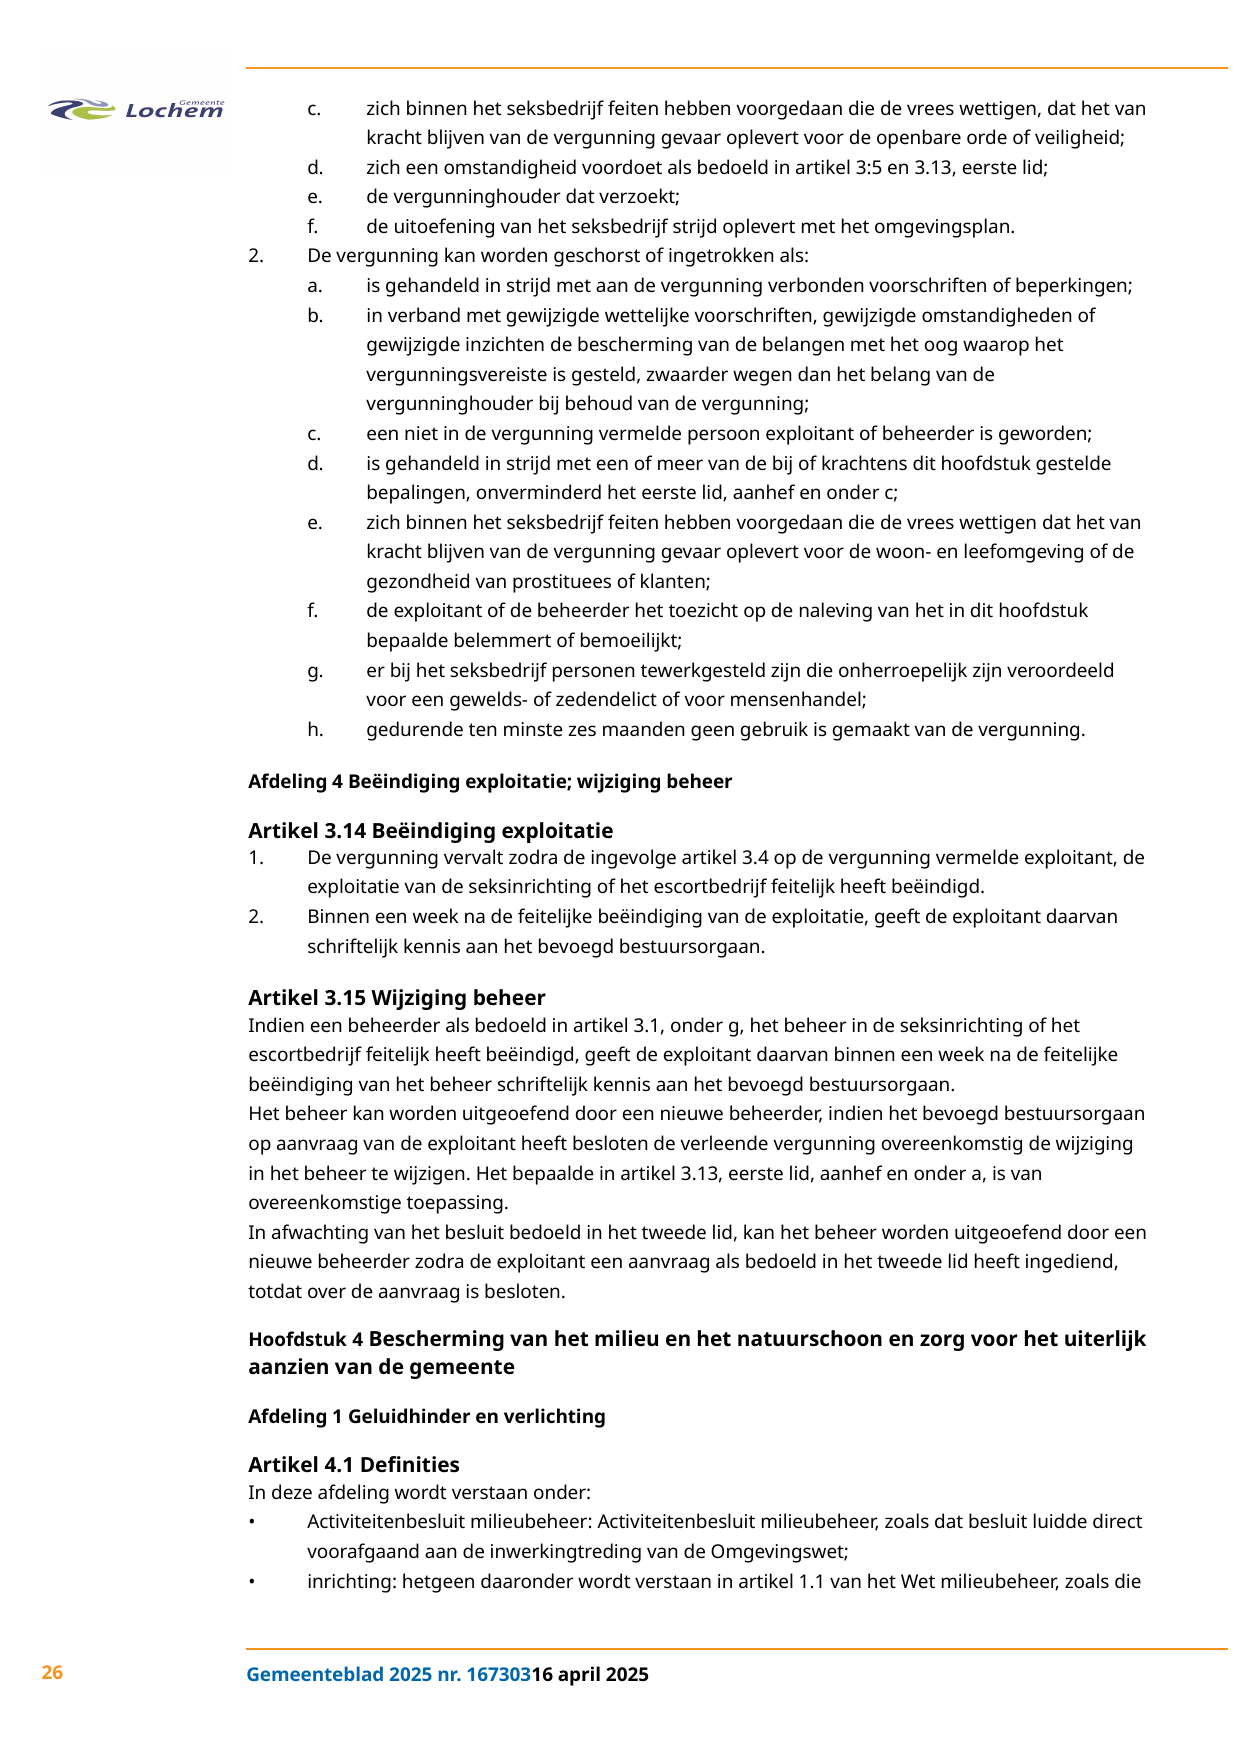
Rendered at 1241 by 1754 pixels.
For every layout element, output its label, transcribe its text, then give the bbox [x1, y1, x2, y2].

text Afdeling 1 Geluidhinder en verlichting [248, 1401, 1152, 1430]
list er bij het seksbedrijf personen tewerkgesteld zijn die onherroepelijk zijn veroordeeld voor een gewelds- of zedendelict of voor mensenhandel; [307, 657, 1152, 712]
list De vergunning kan worden geschorst of ingetrokken als: [248, 243, 1152, 268]
text Indien een beheerder als bedoeld in artikel 3.1, onder g, het beheer in de seksinrichting of het escortbedrijf feitelijk heeft beëindigd, geeft de exploitant daarvan binnen een week na de feitelijke beëindiging van het beheer schriftelijk kennis aan het bevoegd bestuursorgaan. [248, 1012, 1152, 1097]
list De vergunning vervalt zodra de ingevolge artikel 3.4 op de vergunning vermelde exploitant, de exploitatie van de seksinrichting of het escortbedrijf feitelijk heeft beëindigd. [248, 844, 1152, 899]
list de vergunninghouder dat verzoekt; [307, 183, 1152, 209]
picture [41, 47, 231, 172]
text Artikel 3.15 Wijziging beheer [248, 983, 1152, 1012]
text In afwachting van het besluit bedoeld in het tweede lid, kan het beheer worden uitgeoefend door een nieuwe beheerder zodra de exploitant een aanvraag als bedoeld in het tweede lid heeft ingediend, totdat over de aanvraag is besloten. [248, 1219, 1152, 1304]
list zich binnen het seksbedrijf feiten hebben voorgedaan die de vrees wettigen, dat het van kracht blijven van de vergunning gevaar oplevert voor de openbare orde of veiligheid; [307, 95, 1152, 150]
list is gehandeld in strijd met aan de vergunning verbonden voorschriften of beperkingen; [307, 272, 1152, 298]
text Hoofdstuk 4 Bescherming van het milieu en het natuurschoon en zorg voor het uiterlijk aanzien van de gemeente [248, 1324, 1152, 1381]
list gedurende ten minste zes maanden geen gebruik is gemaakt van de vergunning. [307, 716, 1152, 742]
list zich een omstandigheid voordoet als bedoeld in artikel 3:5 en 3.13, eerste lid; [307, 154, 1152, 180]
list de uitoefening van het seksbedrijf strijd oplevert met het omgevingsplan. [307, 213, 1152, 239]
list in verband met gewijzigde wettelijke voorschriften, gewijzigde omstandigheden of gewijzigde inzichten de bescherming van de belangen met het oog waarop het vergunningsvereiste is gesteld, zwaarder wegen dan het belang van de vergunninghouder bij behoud van de vergunning; [307, 302, 1152, 416]
list inrichting: hetgeen daaronder wordt verstaan in artikel 1.1 van het Wet milieubeheer, zoals die [248, 1568, 1152, 1593]
text Artikel 3.14 Beëindiging exploitatie [248, 816, 1152, 844]
list is gehandeld in strijd met een of meer van de bij of krachtens dit hoofdstuk gestelde bepalingen, onverminderd het eerste lid, aanhef en onder c; [307, 450, 1152, 505]
list de exploitant of de beheerder het toezicht op de naleving van het in dit hoofdstuk bepaalde belemmert of bemoeilijkt; [307, 598, 1152, 653]
text Het beheer kan worden uitgeoefend door een nieuwe beheerder, indien het bevoegd bestuursorgaan op aanvraag van de exploitant heeft besloten de verleende vergunning overeenkomstig de wijziging in het beheer te wijzigen. Het bepaalde in artikel 3.13, eerste lid, aanhef en onder a, is van overeenkomstige toepassing. [248, 1101, 1152, 1215]
list zich binnen het seksbedrijf feiten hebben voorgedaan die de vrees wettigen dat het van kracht blijven van de vergunning gevaar oplevert voor de woon- en leefomgeving of de gezondheid van prostituees of klanten; [307, 509, 1152, 594]
list Activiteitenbesluit milieubeheer: Activiteitenbesluit milieubeheer, zoals dat besluit luidde direct voorafgaand aan de inwerkingtreding van de Omgevingswet; [248, 1509, 1152, 1564]
text Afdeling 4 Beëindiging exploitatie; wijziging beheer [248, 766, 1152, 795]
list een niet in de vergunning vermelde persoon exploitant of beheerder is geworden; [307, 420, 1152, 446]
text Artikel 4.1 Definities [248, 1451, 1152, 1479]
list Binnen een week na de feitelijke beëindiging van de exploitatie, geeft de exploitant daarvan schriftelijk kennis aan het bevoegd bestuursorgaan. [248, 903, 1152, 959]
text In deze afdeling wordt verstaan onder: [248, 1479, 1152, 1505]
